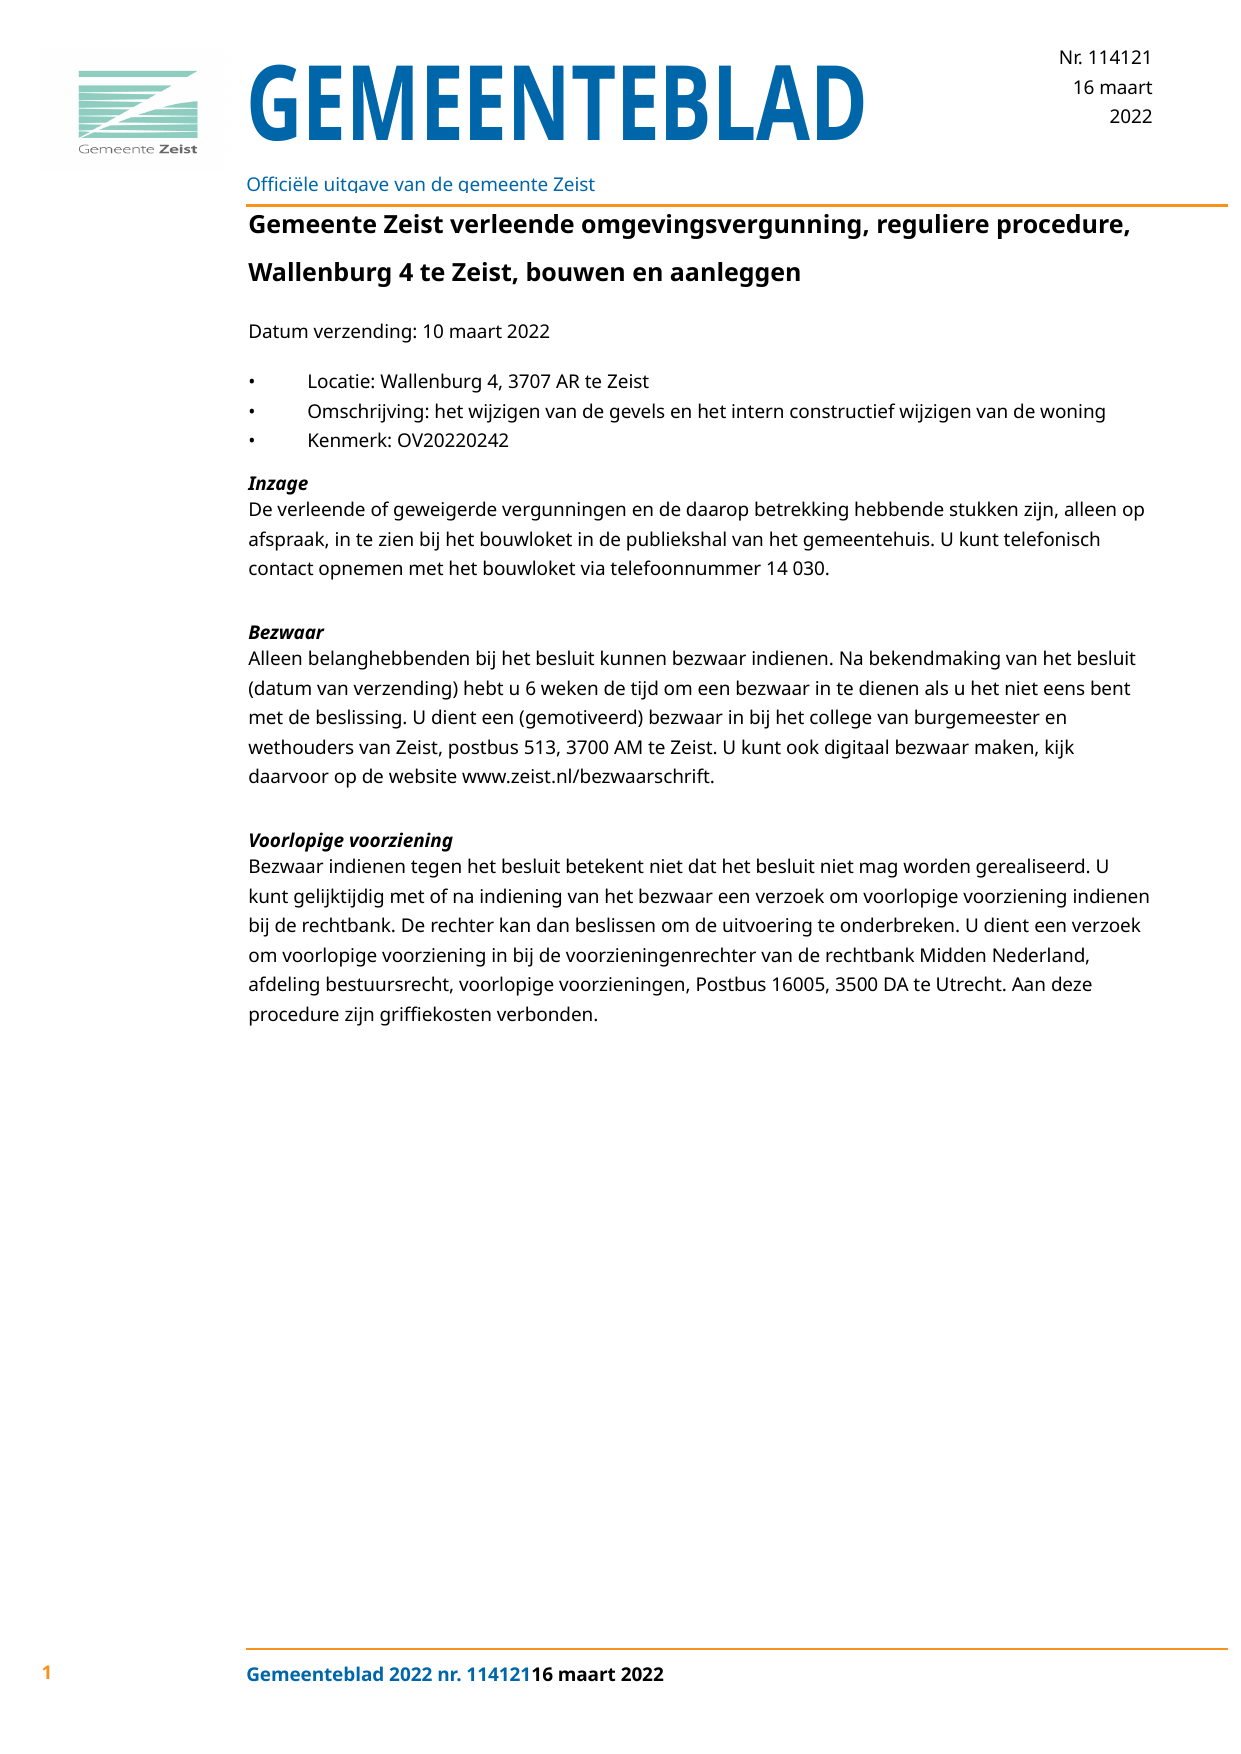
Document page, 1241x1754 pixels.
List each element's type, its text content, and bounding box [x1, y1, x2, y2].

text De verleende of geweigerde vergunningen en de daarop betrekking hebbende stukken zijn, alleen op afspraak, in te zien bij het bouwloket in de publiekshal van het gemeentehuis. U kunt telefonisch contact opnemen met het bouwloket via telefoonnummer 14 030. [248, 496, 1152, 581]
text Inzage [248, 471, 1152, 496]
text Bezwaar [248, 619, 1152, 645]
text Bezwaar indienen tegen het besluit betekent niet dat het besluit niet mag worden gerealiseerd. U kunt gelijktijdig met of na indiening van het bezwaar een verzoek om voorlopige voorziening indienen bij de rechtbank. De rechter kan dan beslissen om de uitvoering te onderbreken. U dient een verzoek om voorlopige voorziening in bij de voorzieningenrechter van de rechtbank Midden Nederland, afdeling bestuursrecht, voorlopige voorzieningen, Postbus 16005, 3500 DA te Utrecht. Aan deze procedure zijn griffiekosten verbonden. [248, 853, 1152, 1027]
text Datum verzending: 10 maart 2022 [248, 318, 1152, 344]
list Omschrijving: het wijzigen van de gevels en het intern constructief wijzigen van de woning [248, 398, 1152, 424]
list Kenmerk: OV20220242 [248, 427, 1152, 453]
text Alleen belanghebbenden bij het besluit kunnen bezwaar indienen. Na bekendmaking van het besluit (datum van verzending) hebt u 6 weken de tijd om een bezwaar in te dienen als u het niet eens bent met de beslissing. U dient een (gemotiveerd) bezwaar in bij het college van burgemeester en wethouders van Zeist, postbus 513, 3700 AM te Zeist. U kunt ook digitaal bezwaar maken, kijk daarvoor op de website www.zeist.nl/bezwaarschrift. [248, 645, 1152, 789]
text Voorlopige voorziening [248, 827, 1152, 853]
picture [41, 47, 231, 172]
text Gemeente Zeist verleende omgevingsvergunning, reguliere procedure, Wallenburg 4 te Zeist, bouwen en aanleggen [248, 207, 1152, 288]
list Locatie: Wallenburg 4, 3707 AR te Zeist [248, 368, 1152, 394]
